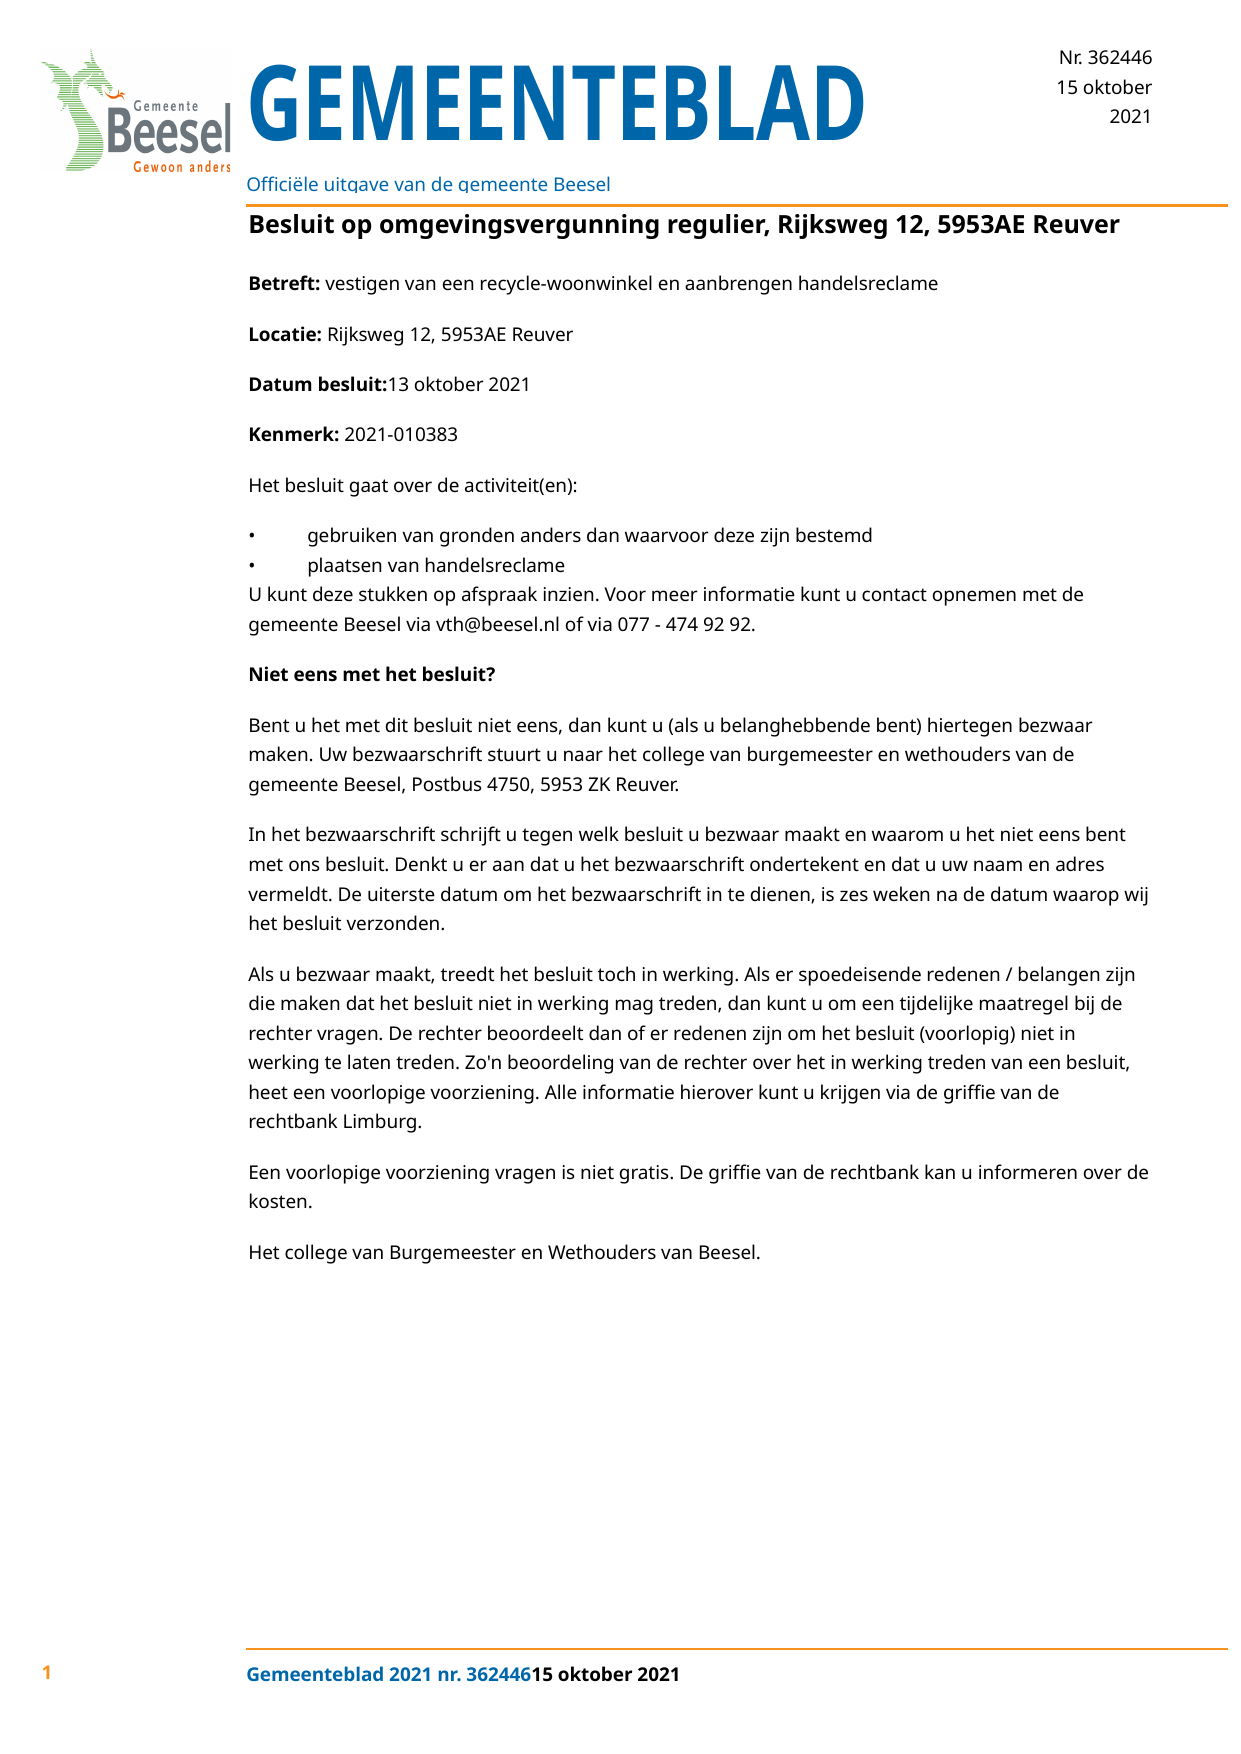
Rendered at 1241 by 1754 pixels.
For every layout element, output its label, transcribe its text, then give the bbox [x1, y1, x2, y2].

picture [41, 47, 231, 172]
list gebruiken van gronden anders dan waarvoor deze zijn bestemd [248, 522, 1152, 548]
text Bent u het met dit besluit niet eens, dan kunt u (als u belanghebbende bent) hiertegen bezwaar maken. Uw bezwaarschrift stuurt u naar het college van burgemeester en wethouders van de gemeente Beesel, Postbus 4750, 5953 ZK Reuver. [248, 712, 1152, 797]
text Betreft: vestigen van een recycle-woonwinkel en aanbrengen handelsreclame [248, 270, 1152, 296]
text Als u bezwaar maakt, treedt het besluit toch in werking. Als er spoedeisende redenen / belangen zijn die maken dat het besluit niet in werking mag treden, dan kunt u om een tijdelijke maatregel bij de rechter vragen. De rechter beoordeelt dan of er redenen zijn om het besluit (voorlopig) niet in werking te laten treden. Zo'n beoordeling van de rechter over het in werking treden van een besluit, heet een voorlopige voorziening. Alle informatie hierover kunt u krijgen via de griffie van de rechtbank Limburg. [248, 961, 1152, 1134]
text Datum besluit:13 oktober 2021 [248, 371, 1152, 397]
text Een voorlopige voorziening vragen is niet gratis. De griffie van de rechtbank kan u informeren over de kosten. [248, 1159, 1152, 1214]
text Locatie: Rijksweg 12, 5953AE Reuver [248, 321, 1152, 346]
text In het bezwaarschrift schrijft u tegen welk besluit u bezwaar maakt en waarom u het niet eens bent met ons besluit. Denkt u er aan dat u het bezwaarschrift ondertekent en dat u uw naam en adres vermeldt. De uiterste datum om het bezwaarschrift in te dienen, is zes weken na de datum waarop wij het besluit verzonden. [248, 822, 1152, 936]
text U kunt deze stukken op afspraak inzien. Voor meer informatie kunt u contact opnemen met de gemeente Beesel via vth@beesel.nl of via 077 - 474 92 92. [248, 582, 1152, 637]
text Kenmerk: 2021-010383 [248, 422, 1152, 447]
text Besluit op omgevingsvergunning regulier, Rijksweg 12, 5953AE Reuver [248, 207, 1152, 241]
text Het besluit gaat over de activiteit(en): [248, 472, 1152, 498]
text Niet eens met het besluit? [248, 662, 1152, 687]
list plaatsen van handelsreclame [248, 552, 1152, 578]
text Het college van Burgemeester en Wethouders van Beesel. [248, 1239, 1152, 1265]
